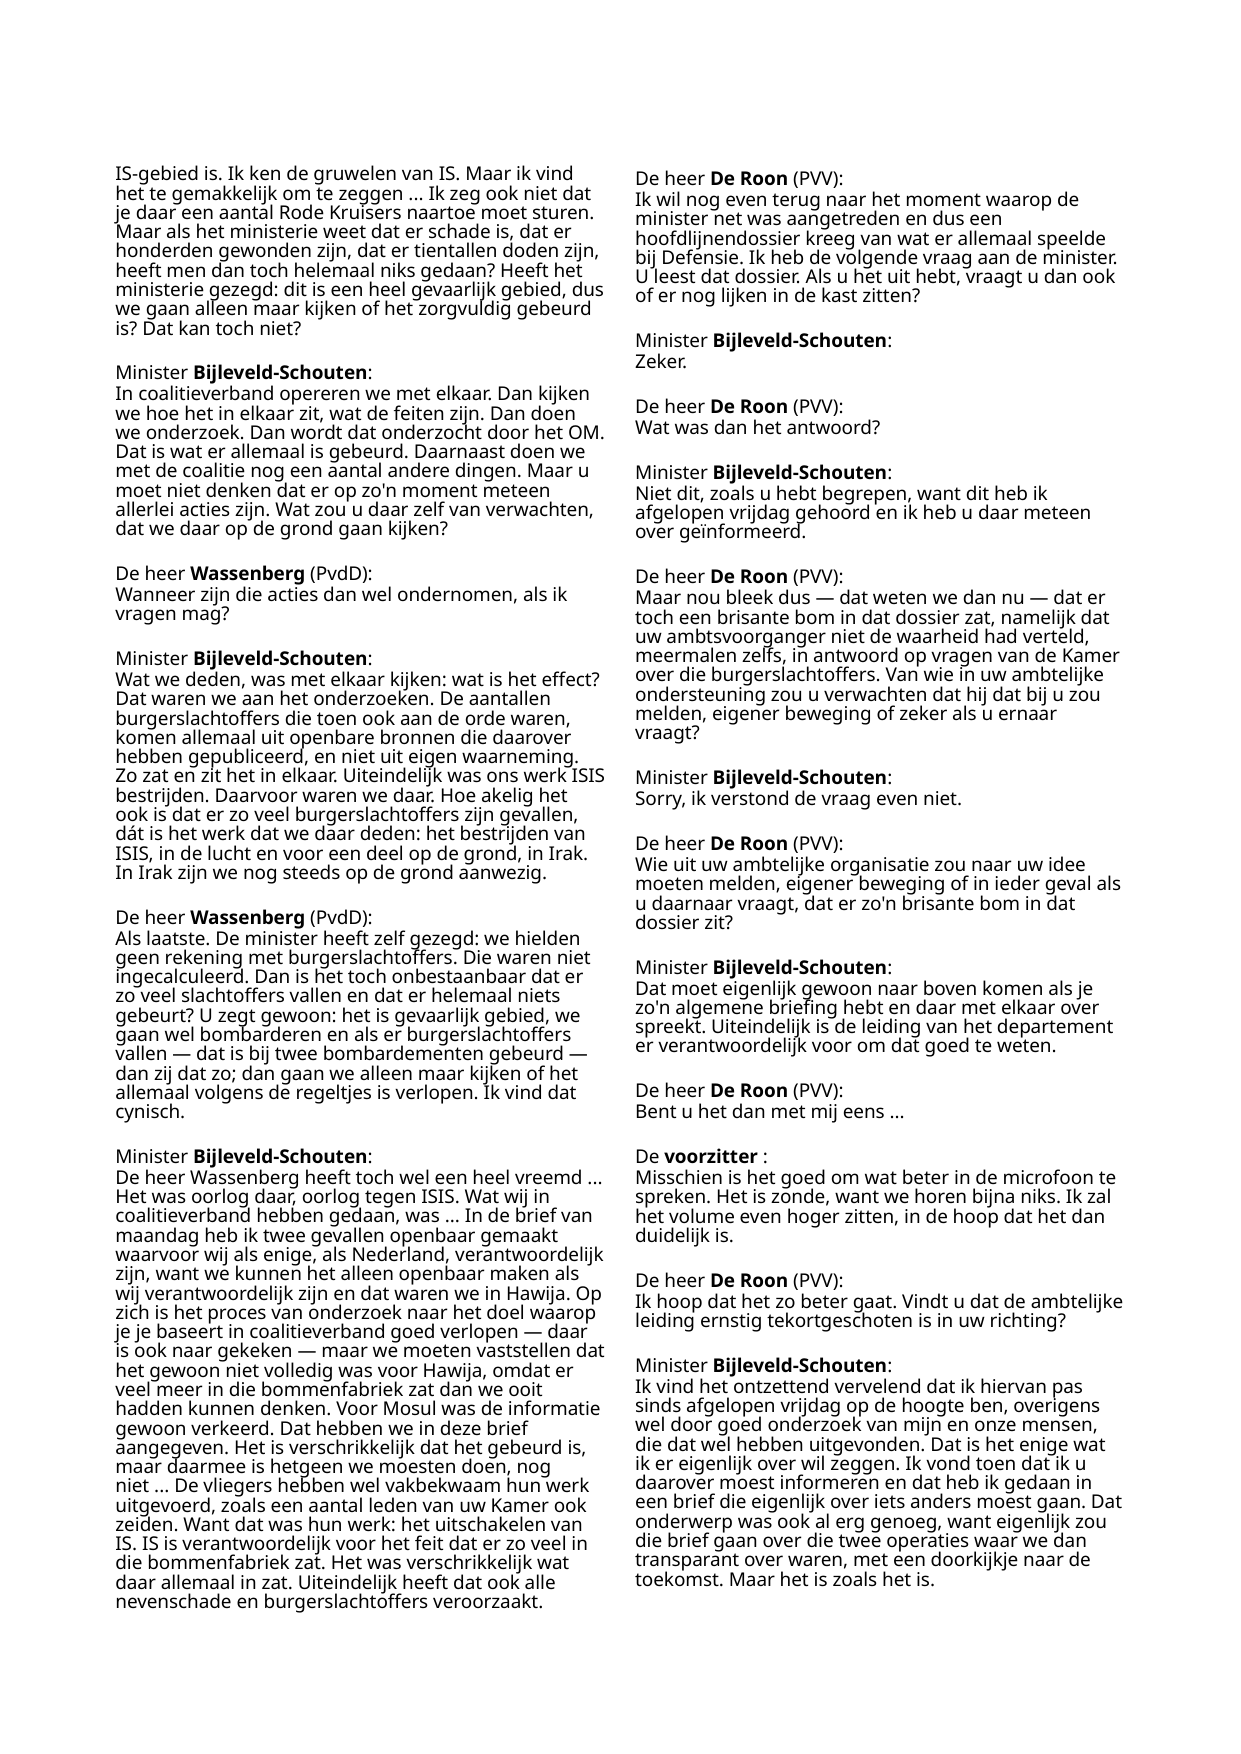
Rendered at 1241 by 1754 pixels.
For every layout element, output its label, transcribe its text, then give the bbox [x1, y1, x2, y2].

text Bent u het dan met mij eens ... [635, 1103, 1125, 1122]
text IS-gebied is. Ik ken de gruwelen van IS. Maar ik vind het te gemakkelijk om te zeggen ... Ik zeg ook niet dat je daar een aantal Rode Kruisers naartoe moet sturen. Maar als het ministerie weet dat er schade is, dat er honderden gewonden zijn, dat er tientallen doden zijn, heeft men dan toch helemaal niks gedaan? Heeft het ministerie gezegd: dit is een heel gevaarlijk gebied, dus we gaan alleen maar kijken of het zorgvuldig gebeurd is? Dat kan toch niet? [115, 165, 605, 339]
text De heer Wassenberg (PvdD): [115, 560, 605, 586]
text Dat moet eigenlijk gewoon naar boven komen als je zo'n algemene briefing hebt en daar met elkaar over spreekt. Uiteindelijk is de leiding van het departement er verantwoordelijk voor om dat goed te weten. [635, 979, 1125, 1057]
text De voorzitter : [635, 1143, 1125, 1169]
text Niet dit, zoals u hebt begrepen, want dit heb ik afgelopen vrijdag gehoord en ik heb u daar meteen over geïnformeerd. [635, 485, 1125, 543]
text Ik wil nog even terug naar het moment waarop de minister net was aangetreden en dus een hoofdlijnendossier kreeg van wat er allemaal speelde bij Defensie. Ik heb de volgende vraag aan de minister. U leest dat dossier. Als u het uit hebt, vraagt u dan ook of er nog lijken in de kast zitten? [635, 191, 1125, 307]
text In coalitieverband opereren we met elkaar. Dan kijken we hoe het in elkaar zit, wat de feiten zijn. Dan doen we onderzoek. Dan wordt dat onderzocht door het OM. Dat is wat er allemaal is gebeurd. Daarnaast doen we met de coalitie nog een aantal andere dingen. Maar u moet niet denken dat er op zo'n moment meteen allerlei acties zijn. Wat zou u daar zelf van verwachten, dat we daar op de grond gaan kijken? [115, 385, 605, 539]
text Wat was dan het antwoord? [635, 419, 1125, 438]
text Minister Bijleveld-Schouten: [635, 1352, 1125, 1378]
text Sorry, ik verstond de vraag even niet. [635, 790, 1125, 809]
text De heer De Roon (PVV): [635, 1267, 1125, 1293]
text Maar nou bleek dus — dat weten we dan nu — dat er toch een brisante bom in dat dossier zat, namelijk dat uw ambtsvoorganger niet de waarheid had verteld, meermalen zelfs, in antwoord op vragen van de Kamer over die burgerslachtoffers. Van wie in uw ambtelijke ondersteuning zou u verwachten dat hij dat bij u zou melden, eigener beweging of zeker als u ernaar vraagt? [635, 589, 1125, 743]
text De heer De Roon (PVV): [635, 393, 1125, 419]
text Zeker. [635, 353, 1125, 373]
text Als laatste. De minister heeft zelf gezegd: we hielden geen rekening met burgerslachtoffers. Die waren niet ingecalculeerd. Dan is het toch onbestaanbaar dat er zo veel slachtoffers vallen en dat er helemaal niets gebeurt? U zegt gewoon: het is gevaarlijk gebied, we gaan wel bombarderen en als er burgerslachtoffers vallen — dat is bij twee bombardementen gebeurd — dan zij dat zo; dan gaan we alleen maar kijken of het allemaal volgens de regeltjes is verlopen. Ik vind dat cynisch. [115, 930, 605, 1122]
text Minister Bijleveld-Schouten: [635, 328, 1125, 353]
text De heer Wassenberg heeft toch wel een heel vreemd ... Het was oorlog daar, oorlog tegen ISIS. Wat wij in coalitieverband hebben gedaan, was ... In de brief van maandag heb ik twee gevallen openbaar gemaakt waarvoor wij als enige, als Nederland, verantwoordelijk zijn, want we kunnen het alleen openbaar maken als wij verantwoordelijk zijn en dat waren we in Hawija. Op zich is het proces van onderzoek naar het doel waarop je je baseert in coalitieverband goed verlopen — daar is ook naar gekeken — maar we moeten vaststellen dat het gewoon niet volledig was voor Hawija, omdat er veel meer in die bommenfabriek zat dan we ooit hadden kunnen denken. Voor Mosul was de informatie gewoon verkeerd. Dat hebben we in deze brief aangegeven. Het is verschrikkelijk dat het gebeurd is, maar daarmee is hetgeen we moesten doen, nog niet ... De vliegers hebben wel vakbekwaam hun werk uitgevoerd, zoals een aantal leden van uw Kamer ook zeiden. Want dat was hun werk: het uitschakelen van IS. IS is verantwoordelijk voor het feit dat er zo veel in die bommenfabriek zat. Het was verschrikkelijk wat daar allemaal in zat. Uiteindelijk heeft dat ook alle nevenschade en burgerslachtoffers veroorzaakt. [115, 1169, 605, 1612]
text Minister Bijleveld-Schouten: [115, 645, 605, 671]
text Wanneer zijn die acties dan wel ondernomen, als ik vragen mag? [115, 586, 605, 624]
text De heer Wassenberg (PvdD): [115, 904, 605, 930]
text De heer De Roon (PVV): [635, 830, 1125, 856]
text Minister Bijleveld-Schouten: [635, 764, 1125, 790]
text Ik vind het ontzettend vervelend dat ik hiervan pas sinds afgelopen vrijdag op de hoogte ben, overigens wel door goed onderzoek van mijn en onze mensen, die dat wel hebben uitgevonden. Dat is het enige wat ik er eigenlijk over wil zeggen. Ik vond toen dat ik u daarover moest informeren en dat heb ik gedaan in een brief die eigenlijk over iets anders moest gaan. Dat onderwerp was ook al erg genoeg, want eigenlijk zou die brief gaan over die twee operaties waar we dan transparant over waren, met een doorkijkje naar de toekomst. Maar het is zoals het is. [635, 1378, 1125, 1590]
text Minister Bijleveld-Schouten: [635, 954, 1125, 979]
text Ik hoop dat het zo beter gaat. Vindt u dat de ambtelijke leiding ernstig tekortgeschoten is in uw richting? [635, 1293, 1125, 1331]
text Misschien is het goed om wat beter in de microfoon te spreken. Het is zonde, want we horen bijna niks. Ik zal het volume even hoger zitten, in de hoop dat het dan duidelijk is. [635, 1169, 1125, 1246]
text De heer De Roon (PVV): [635, 165, 1125, 191]
text Wat we deden, was met elkaar kijken: wat is het effect? Dat waren we aan het onderzoeken. De aantallen burgerslachtoffers die toen ook aan de orde waren, komen allemaal uit openbare bronnen die daarover hebben gepubliceerd, en niet uit eigen waarneming. Zo zat en zit het in elkaar. Uiteindelijk was ons werk ISIS bestrijden. Daarvoor waren we daar. Hoe akelig het ook is dat er zo veel burgerslachtoffers zijn gevallen, dát is het werk dat we daar deden: het bestrijden van ISIS, in de lucht en voor een deel op de grond, in Irak. In Irak zijn we nog steeds op de grond aanwezig. [115, 671, 605, 883]
text Minister Bijleveld-Schouten: [635, 459, 1125, 485]
text De heer De Roon (PVV): [635, 564, 1125, 589]
text De heer De Roon (PVV): [635, 1077, 1125, 1103]
text Minister Bijleveld-Schouten: [115, 359, 605, 385]
text Minister Bijleveld-Schouten: [115, 1143, 605, 1169]
text Wie uit uw ambtelijke organisatie zou naar uw idee moeten melden, eigener beweging of in ieder geval als u daarnaar vraagt, dat er zo'n brisante bom in dat dossier zit? [635, 856, 1125, 933]
